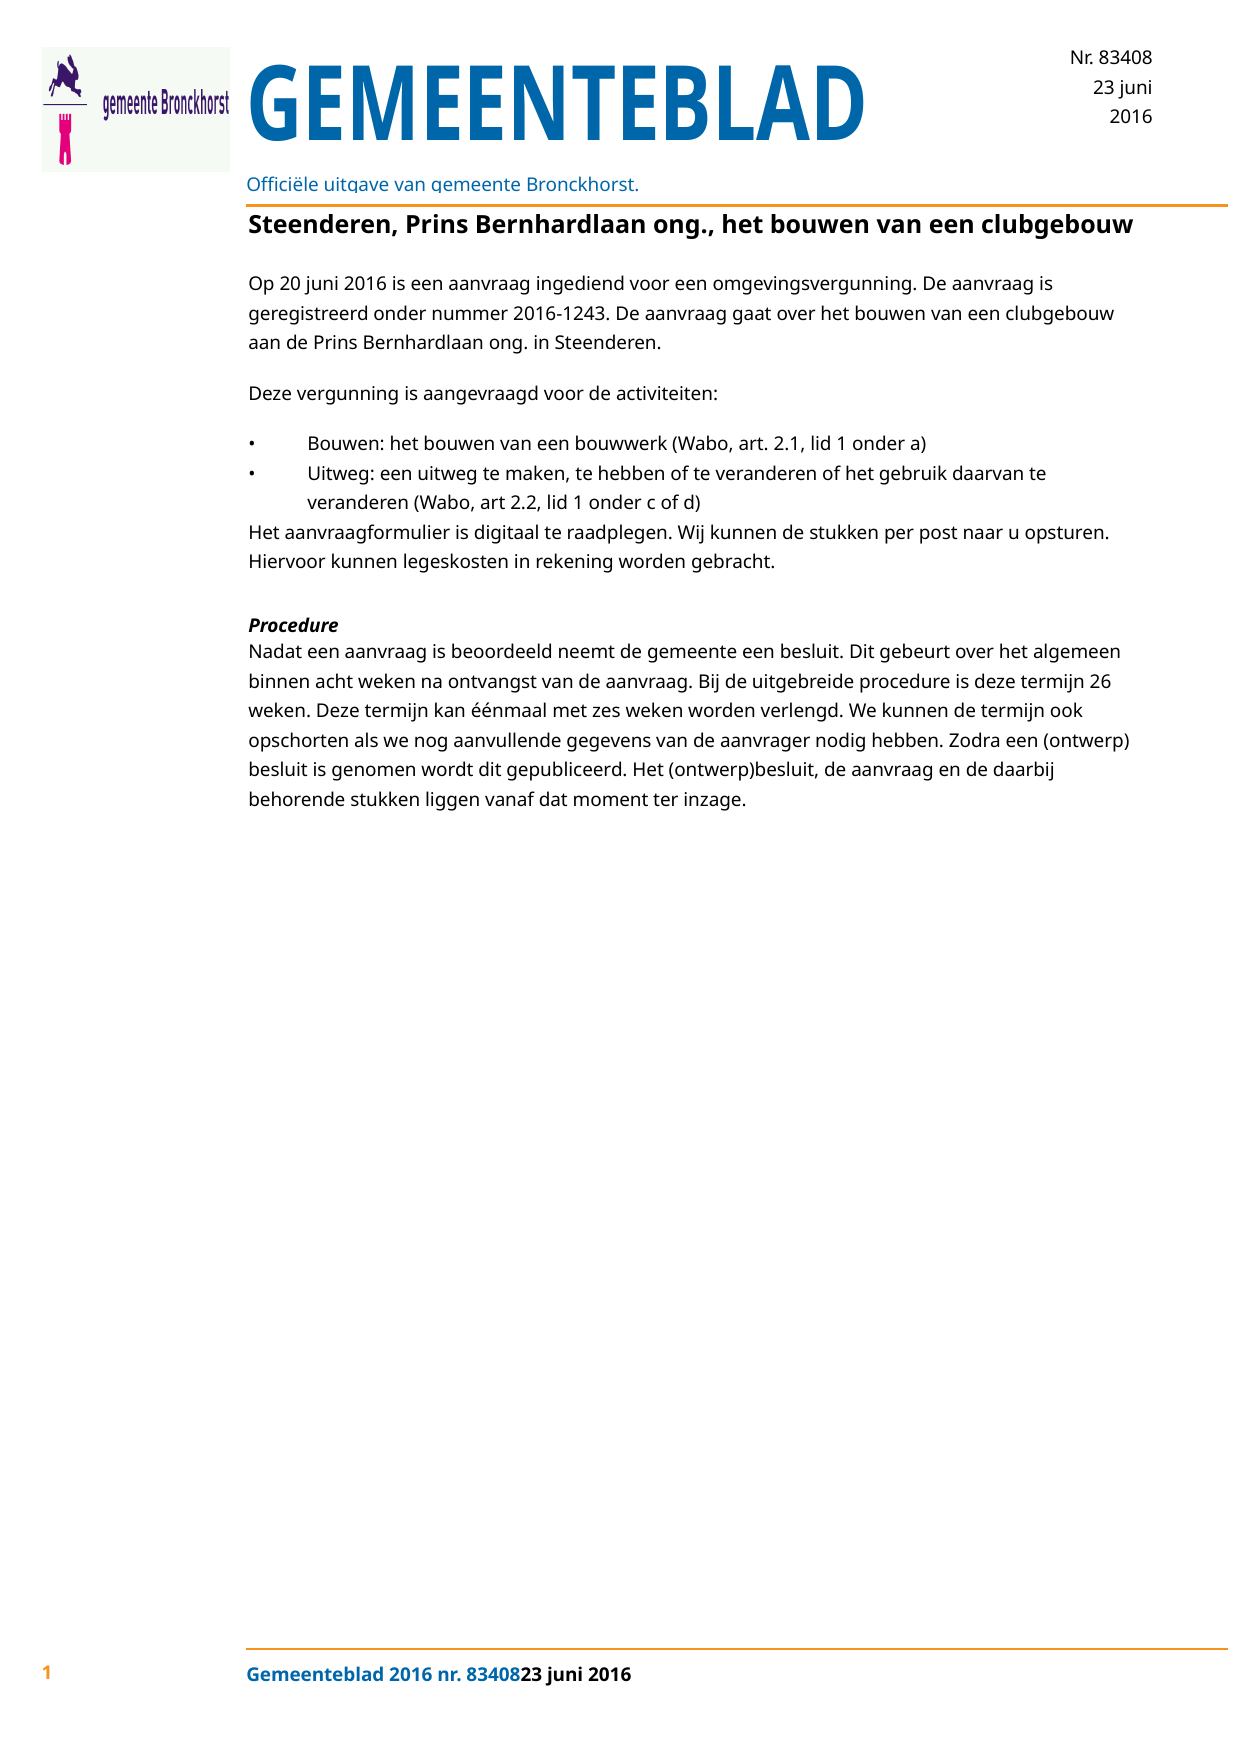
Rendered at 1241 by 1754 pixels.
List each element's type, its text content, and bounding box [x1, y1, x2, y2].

text Deze vergunning is aangevraagd voor de activiteiten: [248, 380, 1152, 406]
text Nadat een aanvraag is beoordeeld neemt de gemeente een besluit. Dit gebeurt over het algemeen binnen acht weken na ontvangst van de aanvraag. Bij de uitgebreide procedure is deze termijn 26 weken. Deze termijn kan éénmaal met zes weken worden verlengd. We kunnen de termijn ook opschorten als we nog aanvullende gegevens van de aanvrager nodig hebben. Zodra een (ontwerp) besluit is genomen wordt dit gepubliceerd. Het (ontwerp)besluit, de aanvraag en de daarbij behorende stukken liggen vanaf dat moment ter inzage. [248, 638, 1152, 812]
list Bouwen: het bouwen van een bouwwerk (Wabo, art. 2.1, lid 1 onder a) [248, 430, 1152, 456]
text Steenderen, Prins Bernhardlaan ong., het bouwen van een clubgebouw [248, 207, 1152, 241]
text Het aanvraagformulier is digitaal te raadplegen. Wij kunnen de stukken per post naar u opsturen. Hiervoor kunnen legeskosten in rekening worden gebracht. [248, 519, 1152, 574]
text Procedure [248, 613, 1152, 638]
list Uitweg: een uitweg te maken, te hebben of te veranderen of het gebruik daarvan te veranderen (Wabo, art 2.2, lid 1 onder c of d) [248, 460, 1152, 515]
text Op 20 juni 2016 is een aanvraag ingediend voor een omgevingsvergunning. De aanvraag is geregistreerd onder nummer 2016-1243. De aanvraag gaat over het bouwen van een clubgebouw aan de Prins Bernhardlaan ong. in Steenderen. [248, 270, 1152, 355]
picture [41, 47, 231, 172]
